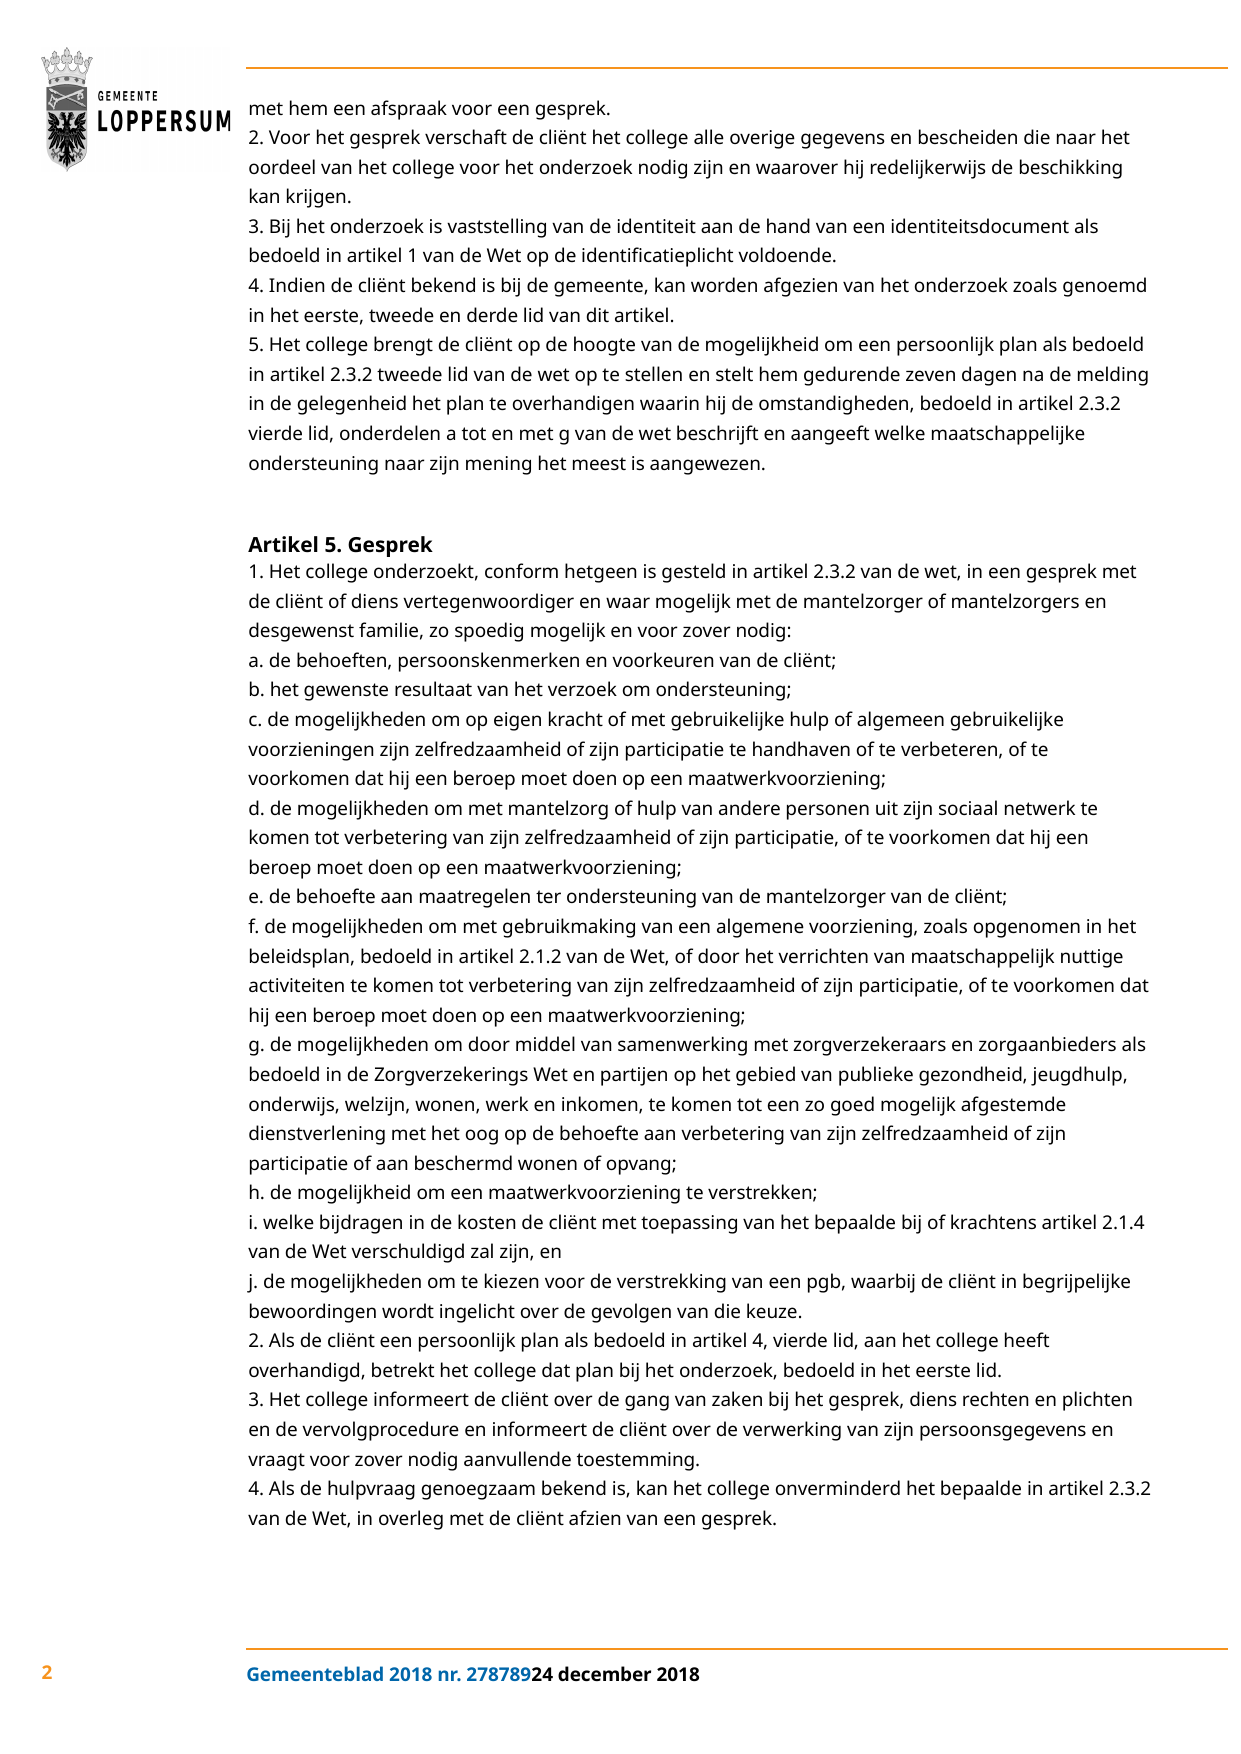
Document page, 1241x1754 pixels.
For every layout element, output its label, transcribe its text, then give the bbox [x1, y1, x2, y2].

text 1. Het college onderzoekt, conform hetgeen is gesteld in artikel 2.3.2 van de wet, in een gesprek met de cliënt of diens vertegenwoordiger en waar mogelijk met de mantelzorger of mantelzorgers en desgewenst familie, zo spoedig mogelijk en voor zover nodig: [248, 558, 1152, 643]
text d. de mogelijkheden om met mantelzorg of hulp van andere personen uit zijn sociaal netwerk te komen tot verbetering van zijn zelfredzaamheid of zijn participatie, of te voorkomen dat hij een beroep moet doen op een maatwerkvoorziening; [248, 795, 1152, 880]
text b. het gewenste resultaat van het verzoek om ondersteuning; [248, 677, 1152, 702]
text c. de mogelijkheden om op eigen kracht of met gebruikelijke hulp of algemeen gebruikelijke voorzieningen zijn zelfredzaamheid of zijn participatie te handhaven of te verbeteren, of te voorkomen dat hij een beroep moet doen op een maatwerkvoorziening; [248, 706, 1152, 791]
text 3. Bij het onderzoek is vaststelling van de identiteit aan de hand van een identiteitsdocument als bedoeld in artikel 1 van de Wet op de identificatieplicht voldoende. [248, 213, 1152, 268]
text j. de mogelijkheden om te kiezen voor de verstrekking van een pgb, waarbij de cliënt in begrijpelijke bewoordingen wordt ingelicht over de gevolgen van die keuze. [248, 1268, 1152, 1323]
text 3. Het college informeert de cliënt over de gang van zaken bij het gesprek, diens rechten en plichten en de vervolgprocedure en informeert de cliënt over de verwerking van zijn persoonsgegevens en vraagt voor zover nodig aanvullende toestemming. [248, 1387, 1152, 1471]
text met hem een afspraak voor een gesprek. [248, 95, 1152, 121]
text g. de mogelijkheden om door middel van samenwerking met zorgverzekeraars en zorgaanbieders als bedoeld in de Zorgverzekerings Wet en partijen op het gebied van publieke gezondheid, jeugdhulp, onderwijs, welzijn, wonen, werk en inkomen, te komen tot een zo goed mogelijk afgestemde dienstverlening met het oog op de behoefte aan verbetering van zijn zelfredzaamheid of zijn participatie of aan beschermd wonen of opvang; [248, 1032, 1152, 1176]
text 2. Als de cliënt een persoonlijk plan als bedoeld in artikel 4, vierde lid, aan het college heeft overhandigd, betrekt het college dat plan bij het onderzoek, bedoeld in het eerste lid. [248, 1327, 1152, 1383]
picture [41, 47, 231, 172]
text i. welke bijdragen in de kosten de cliënt met toepassing van het bepaalde bij of krachtens artikel 2.1.4 van de Wet verschuldigd zal zijn, en [248, 1209, 1152, 1264]
text 2. Voor het gesprek verschaft de cliënt het college alle overige gegevens en bescheiden die naar het oordeel van het college voor het onderzoek nodig zijn en waarover hij redelijkerwijs de beschikking kan krijgen. [248, 124, 1152, 209]
text 4. Als de hulpvraag genoegzaam bekend is, kan het college onverminderd het bepaalde in artikel 2.3.2 van de Wet, in overleg met de cliënt afzien van een gesprek. [248, 1475, 1152, 1531]
text 5. Het college brengt de cliënt op de hoogte van de mogelijkheid om een persoonlijk plan als bedoeld in artikel 2.3.2 tweede lid van de wet op te stellen en stelt hem gedurende zeven dagen na de melding in de gelegenheid het plan te overhandigen waarin hij de omstandigheden, bedoeld in artikel 2.3.2 vierde lid, onderdelen a tot en met g van de wet beschrijft en aangeeft welke maatschappelijke ondersteuning naar zijn mening het meest is aangewezen. [248, 331, 1152, 476]
text h. de mogelijkheid om een maatwerkvoorziening te verstrekken; [248, 1179, 1152, 1205]
text Artikel 5. Gesprek [248, 530, 1152, 558]
text a. de behoeften, persoonskenmerken en voorkeuren van de cliënt; [248, 647, 1152, 673]
text e. de behoefte aan maatregelen ter ondersteuning van de mantelzorger van de cliënt; [248, 884, 1152, 909]
text 4. Indien de cliënt bekend is bij de gemeente, kan worden afgezien van het onderzoek zoals genoemd in het eerste, tweede en derde lid van dit artikel. [248, 272, 1152, 328]
text f. de mogelijkheden om met gebruikmaking van een algemene voorziening, zoals opgenomen in het beleidsplan, bedoeld in artikel 2.1.2 van de Wet, of door het verrichten van maatschappelijk nuttige activiteiten te komen tot verbetering van zijn zelfredzaamheid of zijn participatie, of te voorkomen dat hij een beroep moet doen op een maatwerkvoorziening; [248, 913, 1152, 1028]
